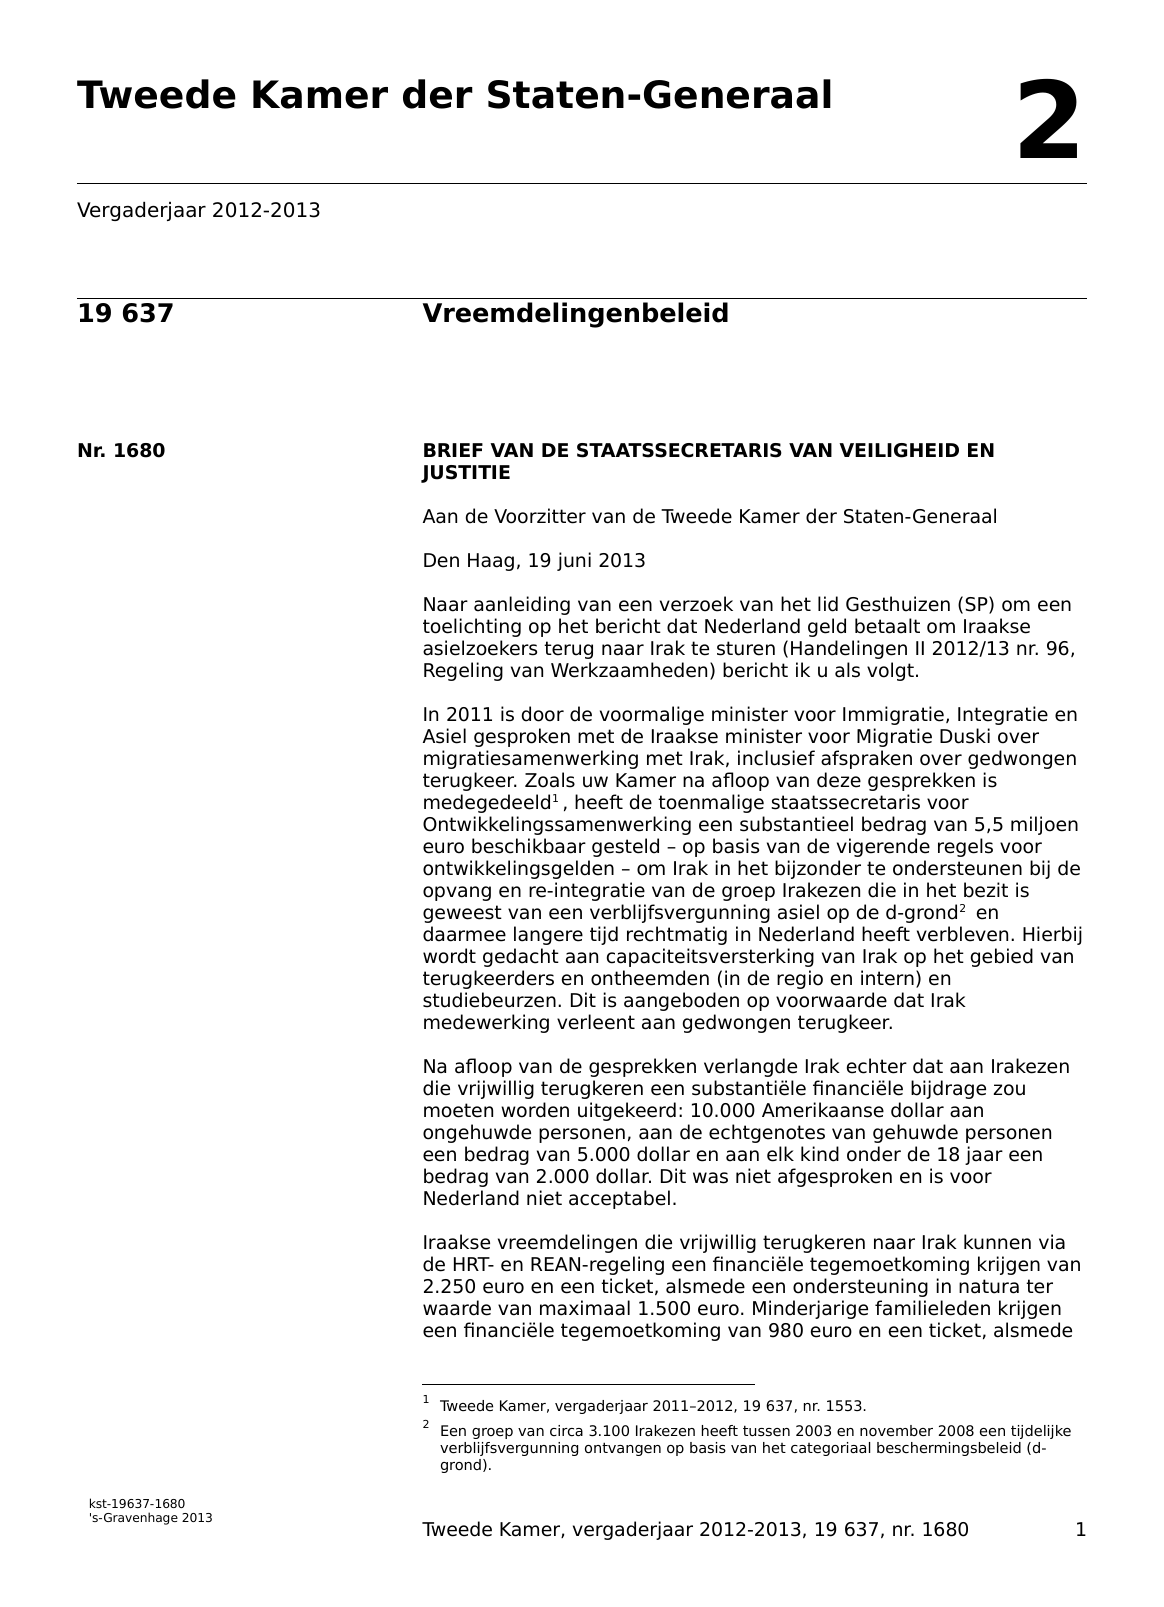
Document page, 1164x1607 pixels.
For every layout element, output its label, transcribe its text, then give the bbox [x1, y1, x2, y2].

text Een groep van circa 3.100 Irakezen heeft tussen 2003 en november 2008 een tijdelijke verblijfsvergunning ontvangen op basis van het categoriaal beschermingsbeleid (d-grond). [422, 1418, 1087, 1474]
subtitle Nr. 1680 BRIEF VAN DE STAATSSECRETARIS VAN VEILIGHEID EN JUSTITIE [77, 440, 1087, 484]
table_cell Vergaderjaar 2012-2013 [77, 184, 1087, 298]
text Aan de Voorzitter van de Tweede Kamer der Staten-Generaal [422, 506, 1087, 528]
text Iraakse vreemdelingen die vrijwillig terugkeren naar Irak kunnen via de HRT- en REAN-regeling een financiële tegemoetkoming krijgen van 2.250 euro en een ticket, alsmede een ondersteuning in natura ter waarde van maximaal 1.500 euro. Minderjarige familieleden krijgen een financiële tegemoetkoming van 980 euro en een ticket, alsmede [422, 1232, 1087, 1342]
text Na afloop van de gesprekken verlangde Irak echter dat aan Irakezen die vrijwillig terugkeren een substantiële financiële bijdrage zou moeten worden uitgekeerd: 10.000 Amerikaanse dollar aan ongehuwde personen, aan de echtgenotes van gehuwde personen een bedrag van 5.000 dollar en aan elk kind onder de 18 jaar een bedrag van 2.000 dollar. Dit was niet afgesproken en is voor Nederland niet acceptabel. [422, 1056, 1087, 1210]
text Den Haag, 19 juni 2013 [422, 550, 1087, 572]
text kst-19637-1680 [88, 1497, 323, 1511]
subtitle 19 637 Vreemdelingenbeleid [77, 299, 1087, 329]
text 's-Gravenhage 2013 [88, 1511, 323, 1525]
table_header 2 [886, 59, 1087, 183]
text Tweede Kamer, vergaderjaar 2011–2012, 19 637, nr. 1553. [422, 1393, 1087, 1416]
text Naar aanleiding van een verzoek van het lid Gesthuizen (SP) om een toelichting op het bericht dat Nederland geld betaalt om Iraakse asielzoekers terug naar Irak te sturen (Handelingen II 2012/13 nr. 96, Regeling van Werkzaamheden) bericht ik u als volgt. [422, 594, 1087, 682]
table_header Tweede Kamer der Staten-Generaal [77, 59, 886, 183]
text In 2011 is door de voormalige minister voor Immigratie, Integratie en Asiel gesproken met de Iraakse minister voor Migratie Duski over migratiesamenwerking met Irak, inclusief afspraken over gedwongen terugkeer. Zoals uw Kamer na afloop van deze gesprekken is medegedeeld, heeft de toenmalige staatssecretaris voor Ontwikkelingssamenwerking een substantieel bedrag van 5,5 miljoen euro beschikbaar gesteld – op basis van de vigerende regels voor ontwikkelingsgelden – om Irak in het bijzonder te ondersteunen bij de opvang en re-integratie van de groep Irakezen die in het bezit is geweest van een verblijfsvergunning asiel op de d-grond en daarmee langere tijd rechtmatig in Nederland heeft verbleven. Hierbij wordt gedacht aan capaciteitsversterking van Irak op het gebied van terugkeerders en ontheemden (in de regio en intern) en studiebeurzen. Dit is aangeboden op voorwaarde dat Irak medewerking verleent aan gedwongen terugkeer. [422, 704, 1087, 1034]
